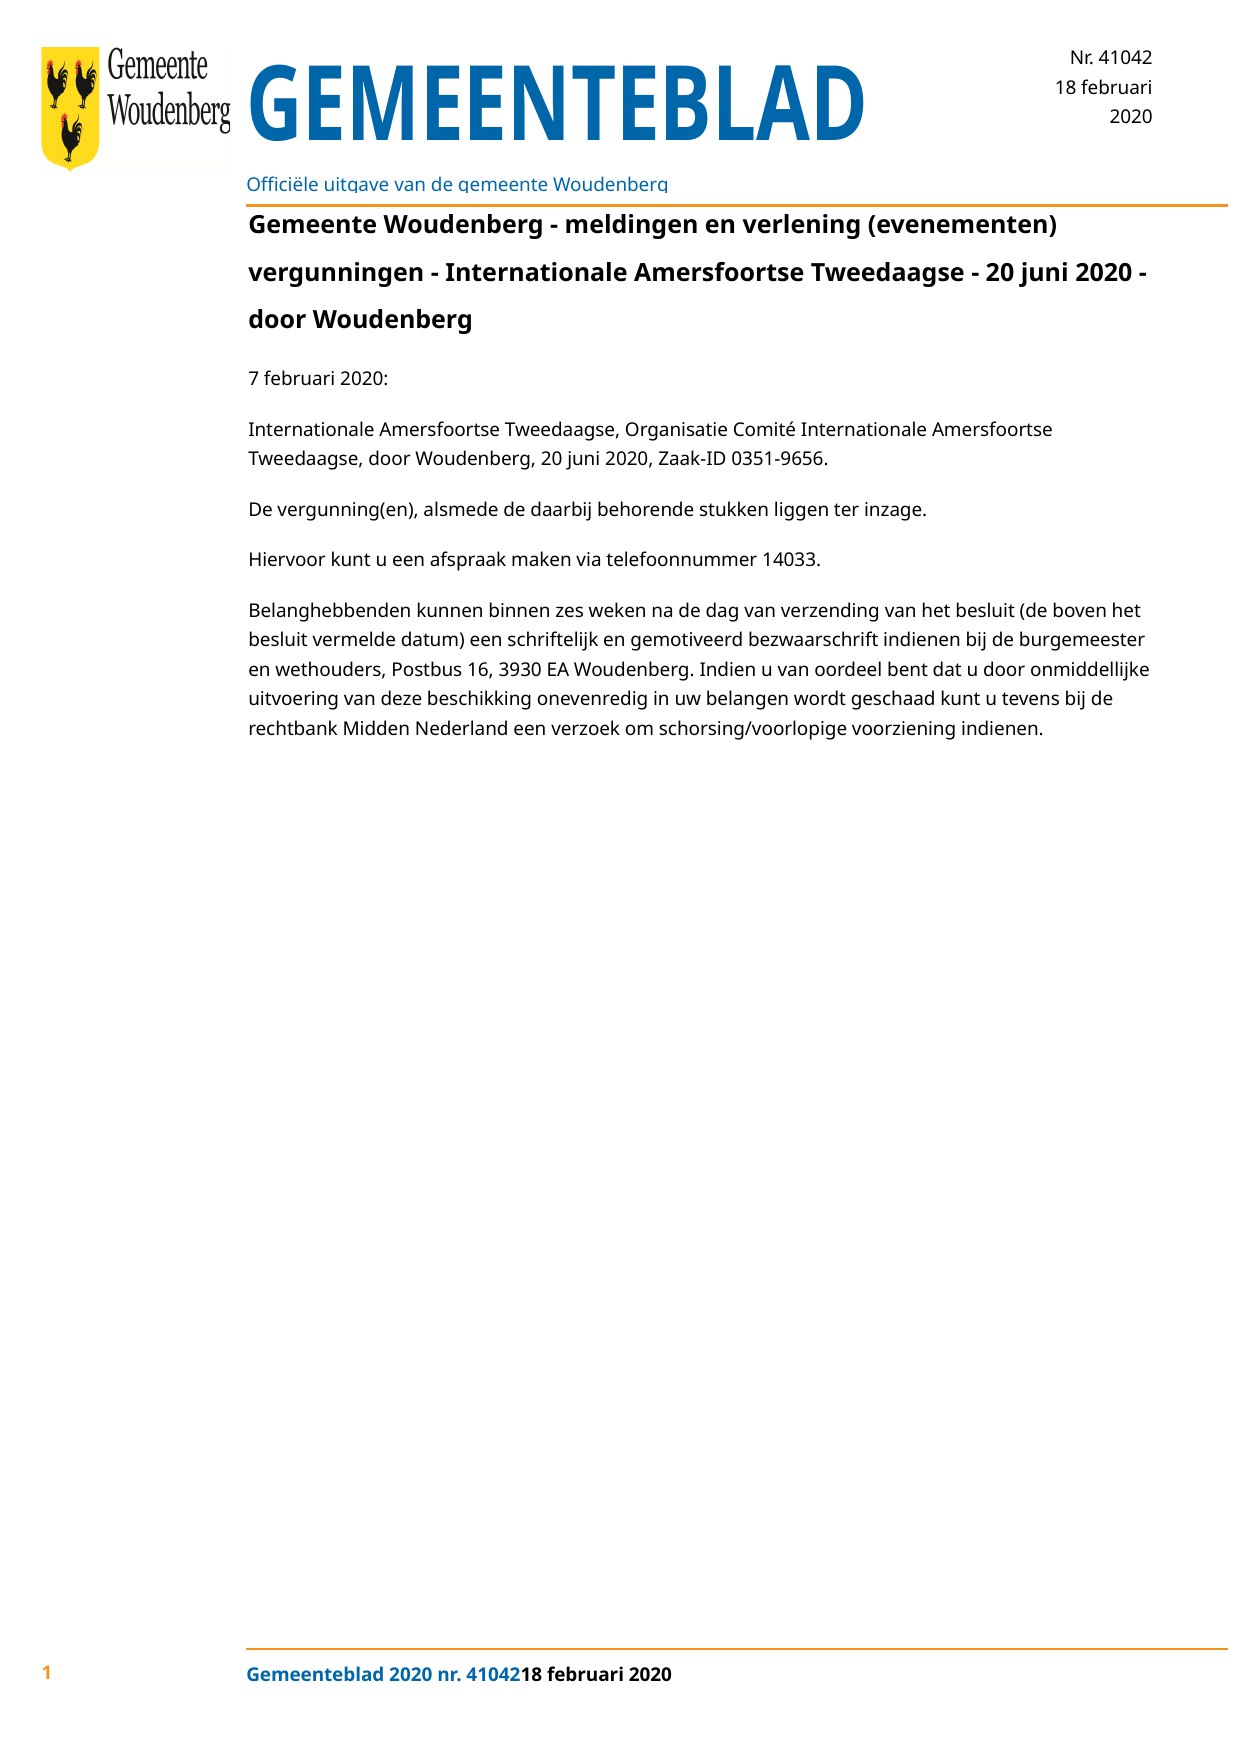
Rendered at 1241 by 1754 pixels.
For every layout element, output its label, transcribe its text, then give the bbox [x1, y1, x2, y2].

text Internationale Amersfoortse Tweedaagse, Organisatie Comité Internationale Amersfoortse Tweedaagse, door Woudenberg, 20 juni 2020, Zaak-ID 0351-9656. [248, 416, 1152, 471]
picture [41, 47, 231, 172]
text 7 februari 2020: [248, 366, 1152, 391]
text Gemeente Woudenberg - meldingen en verlening (evenementen) vergunningen - Internationale Amersfoortse Tweedaagse - 20 juni 2020 - door Woudenberg [248, 207, 1152, 336]
text De vergunning(en), alsmede de daarbij behorende stukken liggen ter inzage. [248, 496, 1152, 522]
text Hiervoor kunt u een afspraak maken via telefoonnummer 14033. [248, 546, 1152, 572]
text Belanghebbenden kunnen binnen zes weken na de dag van verzending van het besluit (de boven het besluit vermelde datum) een schriftelijk en gemotiveerd bezwaarschrift indienen bij de burgemeester en wethouders, Postbus 16, 3930 EA Woudenberg. Indien u van oordeel bent dat u door onmiddellijke uitvoering van deze beschikking onevenredig in uw belangen wordt geschaad kunt u tevens bij de rechtbank Midden Nederland een verzoek om schorsing/voorlopige voorziening indienen. [248, 597, 1152, 741]
